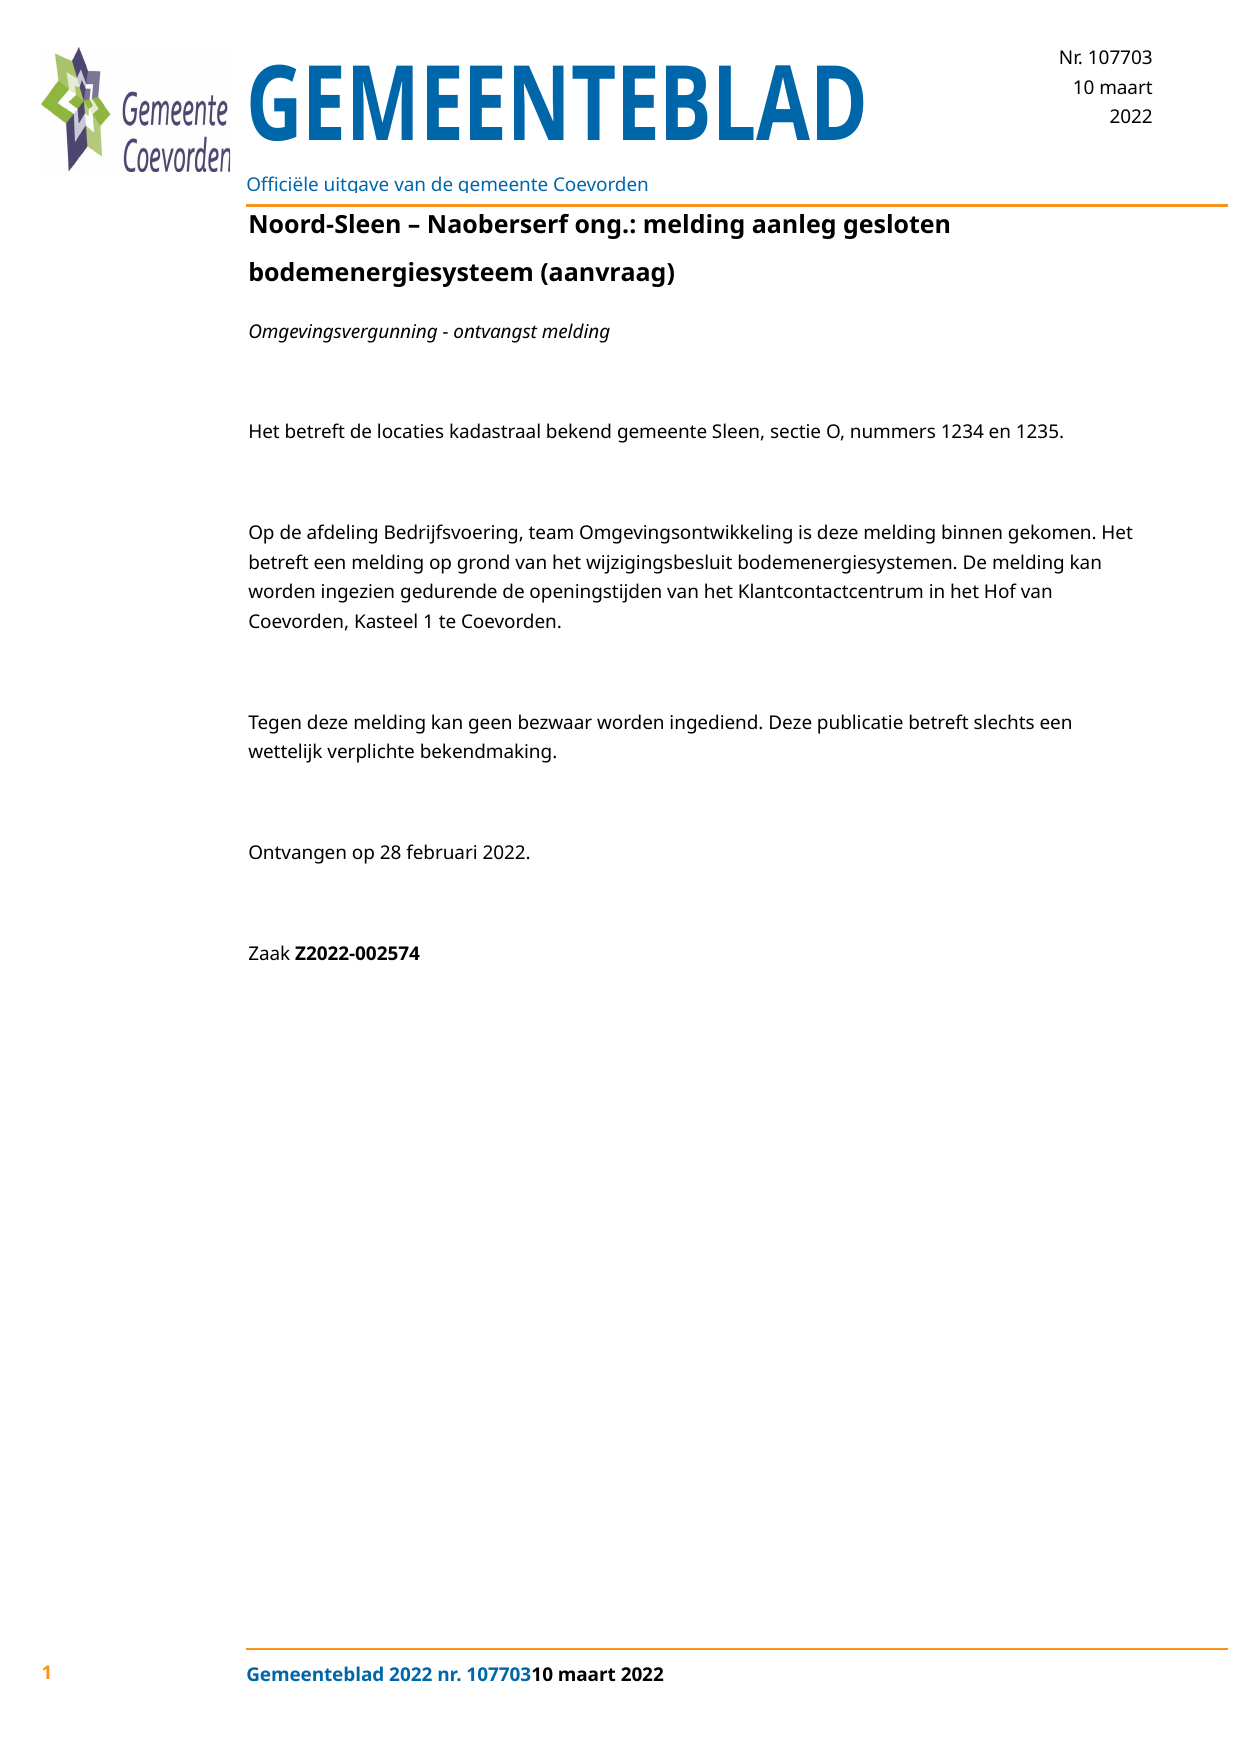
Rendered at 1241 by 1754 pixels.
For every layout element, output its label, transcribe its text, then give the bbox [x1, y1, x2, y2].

text Noord-Sleen – Naoberserf ong.: melding aanleg gesloten bodemenergiesysteem (aanvraag) [248, 207, 1152, 288]
text Omgevingsvergunning - ontvangst melding [248, 318, 1152, 344]
text Tegen deze melding kan geen bezwaar worden ingediend. Deze publicatie betreft slechts een wettelijk verplichte bekendmaking. [248, 709, 1152, 764]
text Ontvangen op 28 februari 2022. [248, 839, 1152, 865]
picture [41, 47, 231, 172]
text Op de afdeling Bedrijfsvoering, team Omgevingsontwikkeling is deze melding binnen gekomen. Het betreft een melding op grond van het wijzigingsbesluit bodemenergiesystemen. De melding kan worden ingezien gedurende de openingstijden van het Klantcontactcentrum in het Hof van Coevorden, Kasteel 1 te Coevorden. [248, 519, 1152, 634]
text Het betreft de locaties kadastraal bekend gemeente Sleen, sectie O, nummers 1234 en 1235. [248, 419, 1152, 444]
text Zaak Z2022-002574 [248, 940, 1152, 966]
